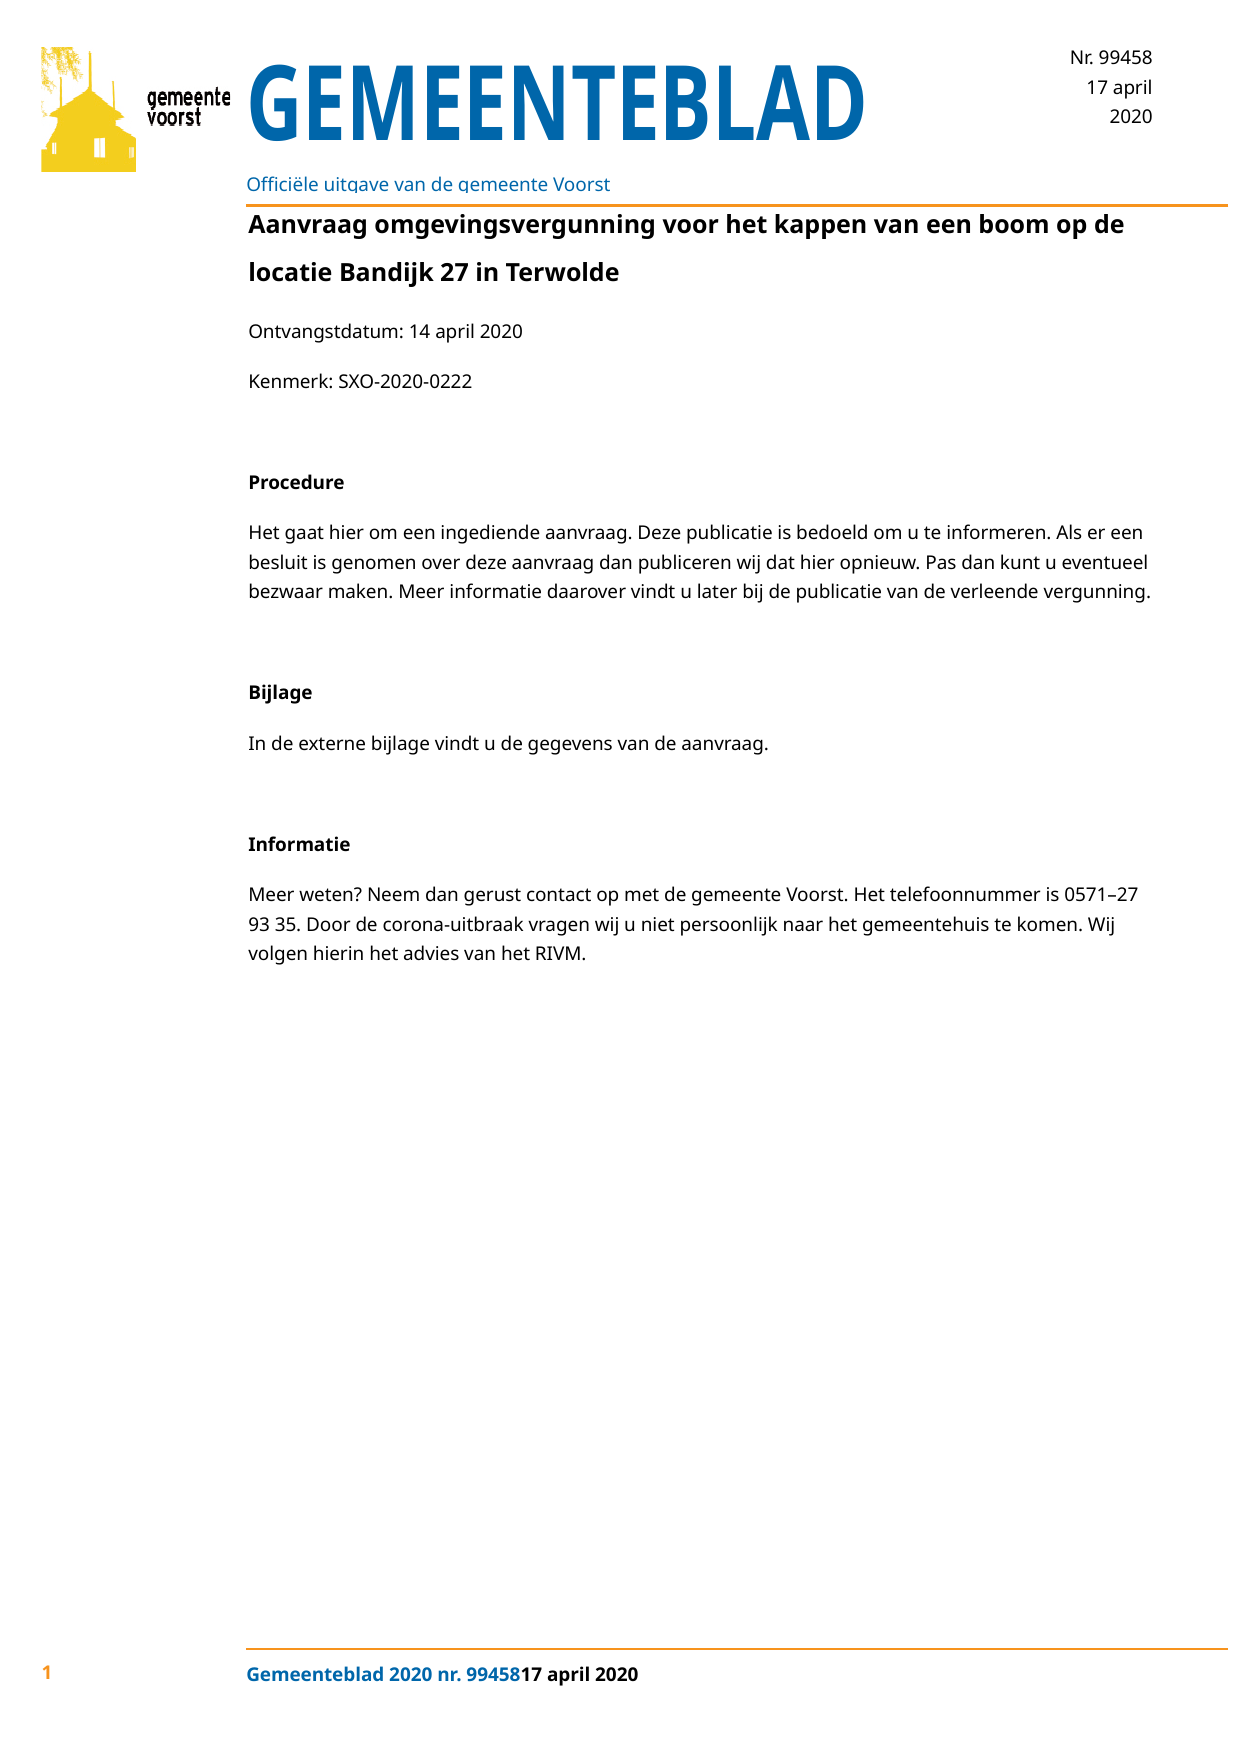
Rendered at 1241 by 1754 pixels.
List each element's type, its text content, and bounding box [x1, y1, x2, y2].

text Meer weten? Neem dan gerust contact op met de gemeente Voorst. Het telefoonnummer is 0571–27 93 35. Door de corona-uitbraak vragen wij u niet persoonlijk naar het gemeentehuis te komen. Wij volgen hierin het advies van het RIVM. [248, 881, 1152, 966]
text In de externe bijlage vindt u de gegevens van de aanvraag. [248, 730, 1152, 756]
text Het gaat hier om een ingediende aanvraag. Deze publicatie is bedoeld om u te informeren. Als er een besluit is genomen over deze aanvraag dan publiceren wij dat hier opnieuw. Pas dan kunt u eventueel bezwaar maken. Meer informatie daarover vindt u later bij de publicatie van de verleende vergunning. [248, 519, 1152, 604]
text Ontvangstdatum: 14 april 2020 [248, 318, 1152, 344]
text Kenmerk: SXO-2020-0222 [248, 368, 1152, 394]
text Aanvraag omgevingsvergunning voor het kappen van een boom op de locatie Bandijk 27 in Terwolde [248, 207, 1152, 288]
picture [41, 47, 231, 172]
text Bijlage [248, 679, 1152, 705]
text Procedure [248, 469, 1152, 495]
text Informatie [248, 831, 1152, 857]
